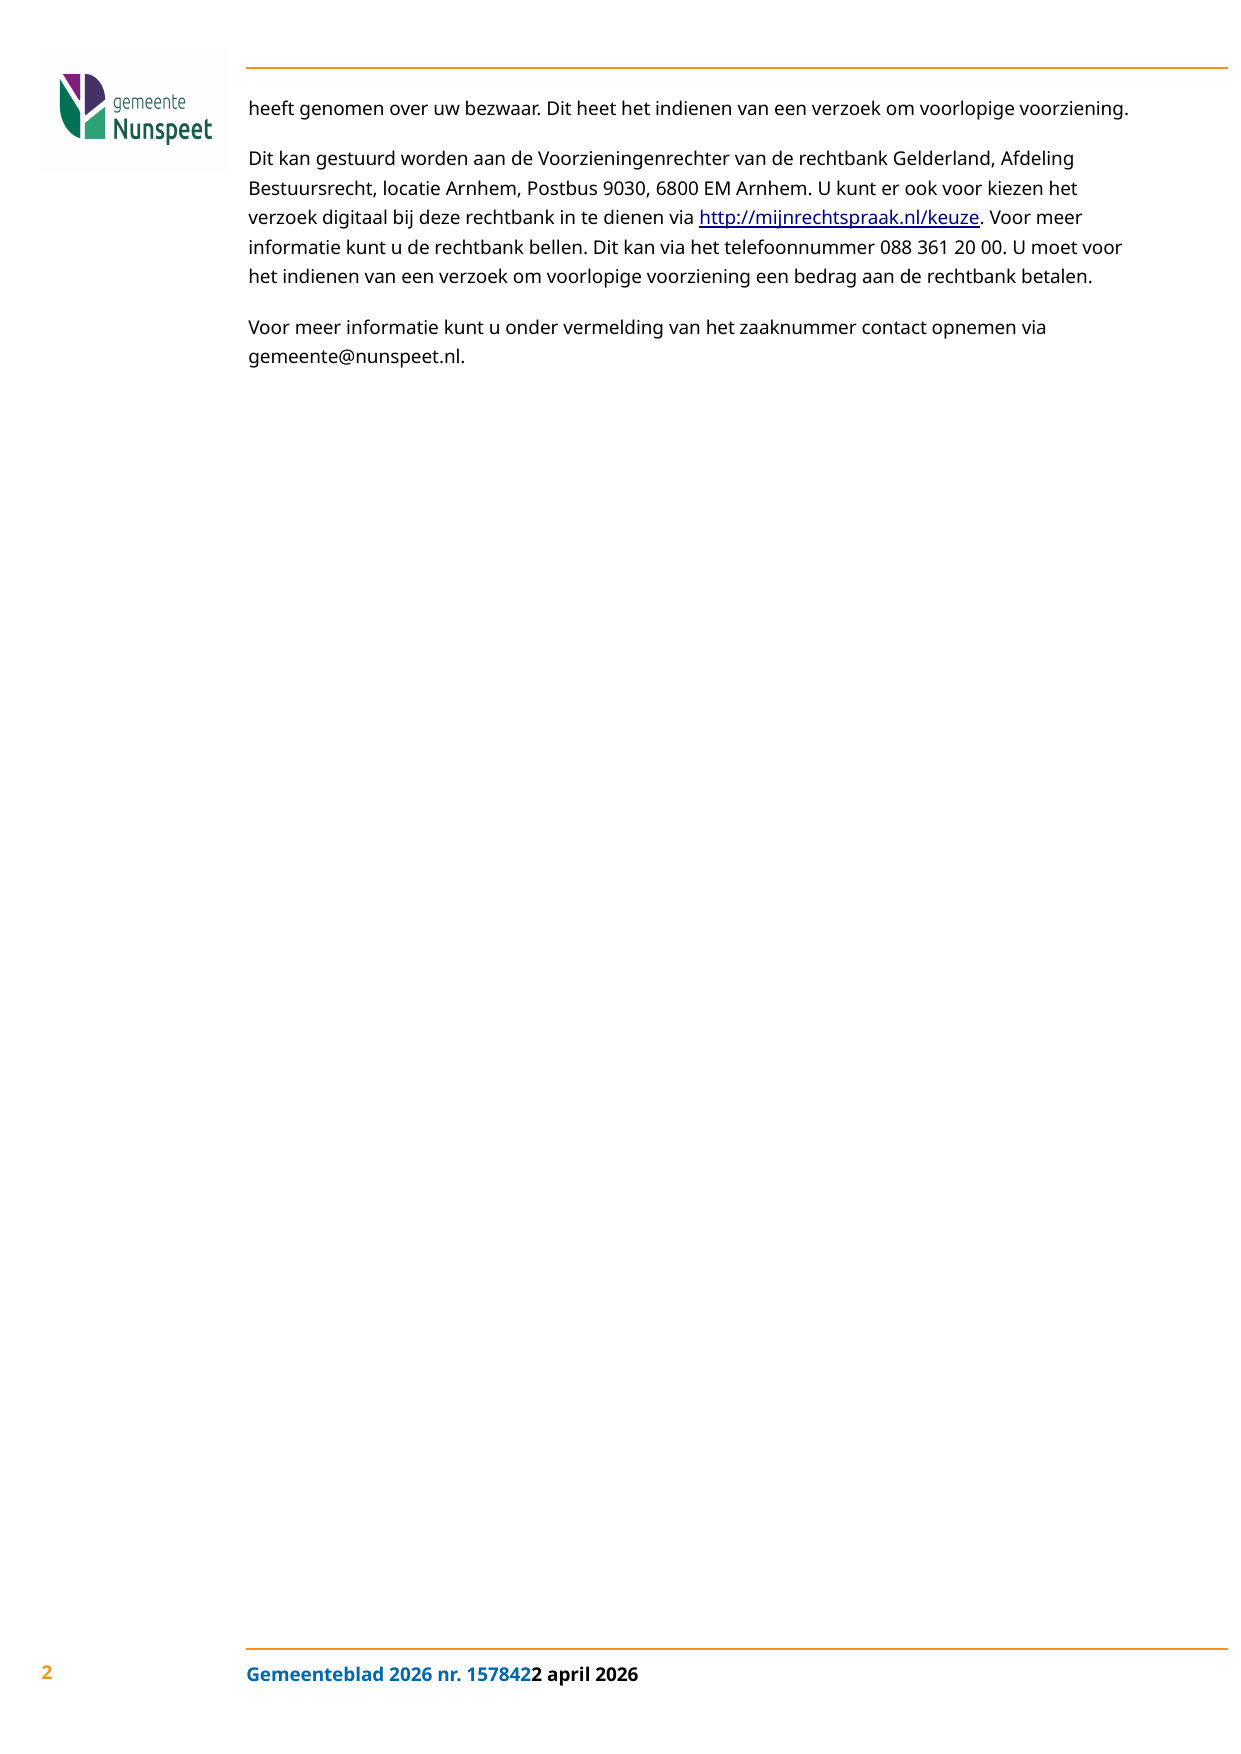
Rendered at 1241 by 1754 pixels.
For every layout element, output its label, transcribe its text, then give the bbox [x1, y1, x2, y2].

text Voor meer informatie kunt u onder vermelding van het zaaknummer contact opnemen via gemeente@nunspeet.nl. [248, 314, 1152, 369]
text Dit kan gestuurd worden aan de Voorzieningenrechter van de rechtbank Gelderland, Afdeling Bestuursrecht, locatie Arnhem, Postbus 9030, 6800 EM Arnhem. U kunt er ook voor kiezen het verzoek digitaal bij deze rechtbank in te dienen via http://mijnrechtspraak.nl/keuze. Voor meer informatie kunt u de rechtbank bellen. Dit kan via het telefoonnummer 088 361 20 00. U moet voor het indienen van een verzoek om voorlopige voorziening een bedrag aan de rechtbank betalen. [248, 145, 1152, 289]
text heeft genomen over uw bezwaar. Dit heet het indienen van een verzoek om voorlopige voorziening. [248, 95, 1152, 121]
picture [41, 47, 231, 172]
